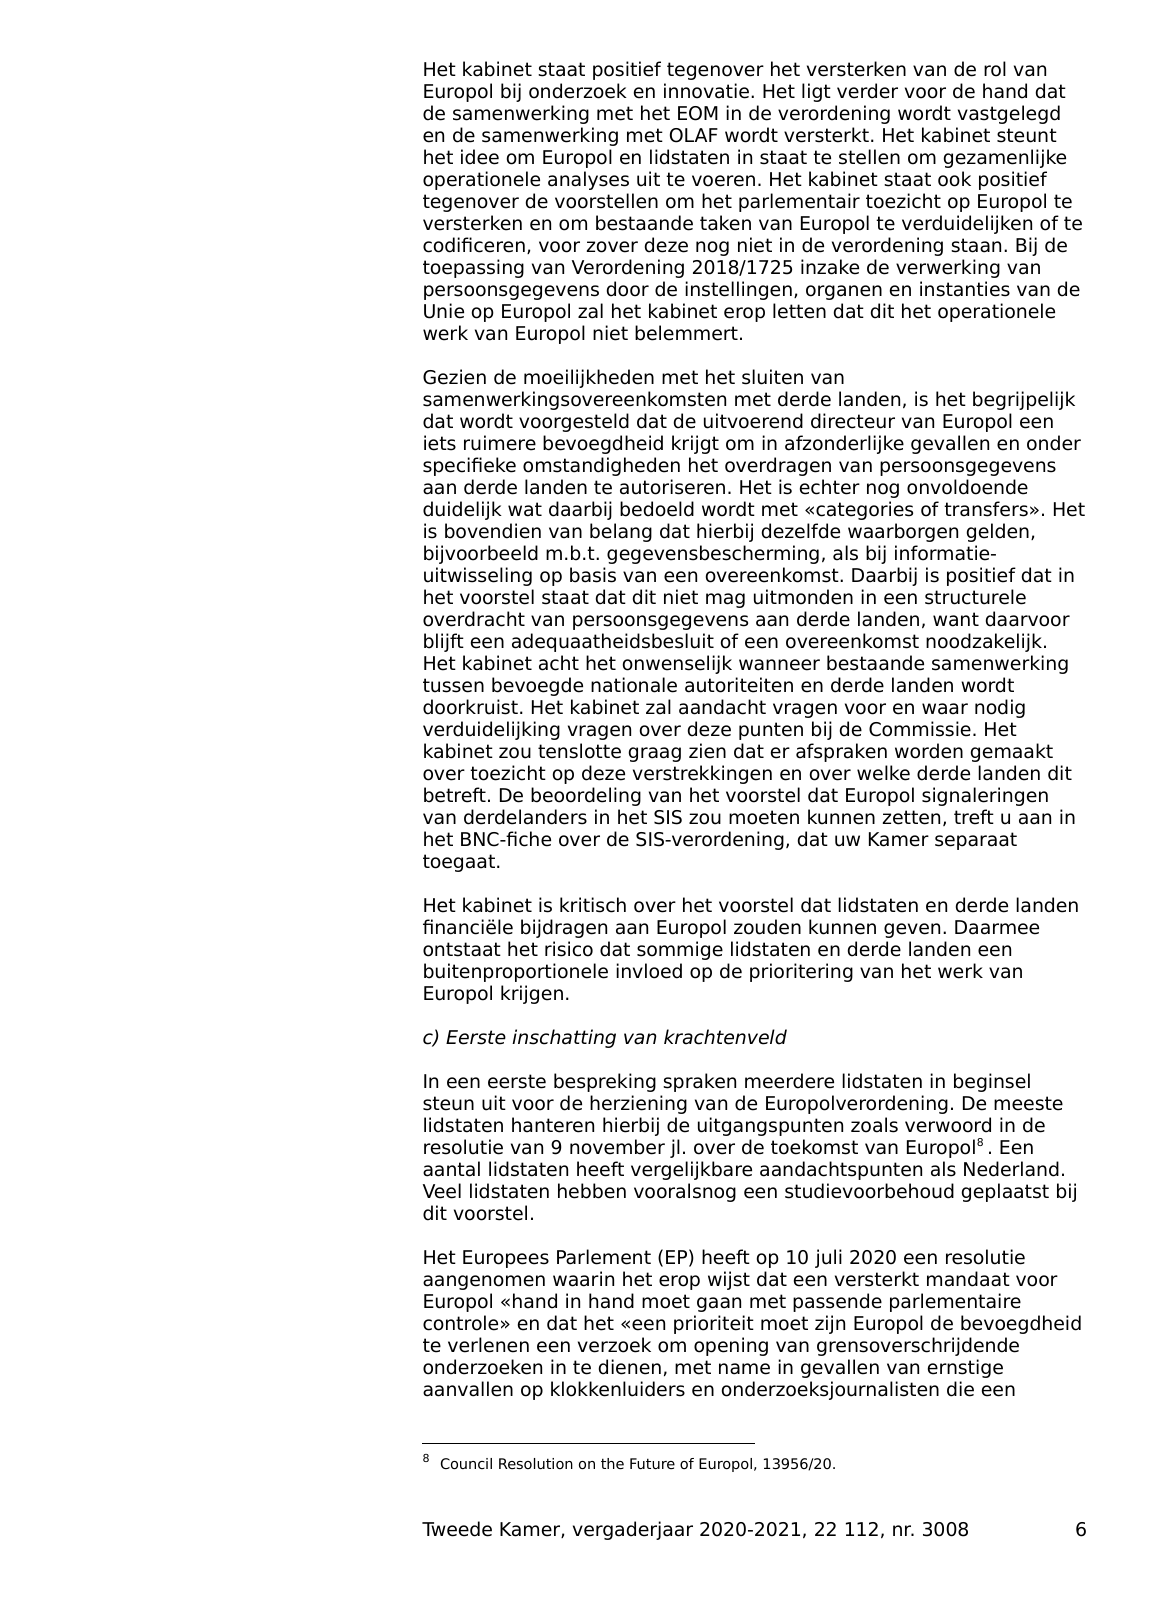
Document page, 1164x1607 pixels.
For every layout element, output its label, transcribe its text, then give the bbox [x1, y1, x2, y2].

text Het kabinet is kritisch over het voorstel dat lidstaten en derde landen financiële bijdragen aan Europol zouden kunnen geven. Daarmee ontstaat het risico dat sommige lidstaten en derde landen een buitenproportionele invloed op de prioritering van het werk van Europol krijgen. [422, 895, 1087, 1004]
text Het kabinet staat positief tegenover het versterken van de rol van Europol bij onderzoek en innovatie. Het ligt verder voor de hand dat de samenwerking met het EOM in de verordening wordt vastgelegd en de samenwerking met OLAF wordt versterkt. Het kabinet steunt het idee om Europol en lidstaten in staat te stellen om gezamenlijke operationele analyses uit te voeren. Het kabinet staat ook positief tegenover de voorstellen om het parlementair toezicht op Europol te versterken en om bestaande taken van Europol te verduidelijken of te codificeren, voor zover deze nog niet in de verordening staan. Bij de toepassing van Verordening 2018/1725 inzake de verwerking van persoonsgegevens door de instellingen, organen en instanties van de Unie op Europol zal het kabinet erop letten dat dit het operationele werk van Europol niet belemmert. [422, 59, 1087, 345]
text Council Resolution on the Future of Europol, 13956/20. [422, 1452, 1087, 1474]
text Het Europees Parlement (EP) heeft op 10 juli 2020 een resolutie aangenomen waarin het erop wijst dat een versterkt mandaat voor Europol «hand in hand moet gaan met passende parlementaire controle» en dat het «een prioriteit moet zijn Europol de bevoegdheid te verlenen een verzoek om opening van grensoverschrijdende onderzoeken in te dienen, met name in gevallen van ernstige aanvallen op klokkenluiders en onderzoeksjournalisten die een [422, 1247, 1087, 1401]
text In een eerste bespreking spraken meerdere lidstaten in beginsel steun uit voor de herziening van de Europolverordening. De meeste lidstaten hanteren hierbij de uitgangspunten zoals verwoord in de resolutie van 9 november jl. over de toekomst van Europol. Een aantal lidstaten heeft vergelijkbare aandachtspunten als Nederland. Veel lidstaten hebben vooralsnog een studievoorbehoud geplaatst bij dit voorstel. [422, 1071, 1087, 1225]
text Gezien de moeilijkheden met het sluiten van samenwerkingsovereenkomsten met derde landen, is het begrijpelijk dat wordt voorgesteld dat de uitvoerend directeur van Europol een iets ruimere bevoegdheid krijgt om in afzonderlijke gevallen en onder specifieke omstandigheden het overdragen van persoonsgegevens aan derde landen te autoriseren. Het is echter nog onvoldoende duidelijk wat daarbij bedoeld wordt met «categories of transfers». Het is bovendien van belang dat hierbij dezelfde waarborgen gelden, bijvoorbeeld m.b.t. gegevensbescherming, als bij informatie-uitwisseling op basis van een overeenkomst. Daarbij is positief dat in het voorstel staat dat dit niet mag uitmonden in een structurele overdracht van persoonsgegevens aan derde landen, want daarvoor blijft een adequaatheidsbesluit of een overeenkomst noodzakelijk. Het kabinet acht het onwenselijk wanneer bestaande samenwerking tussen bevoegde nationale autoriteiten en derde landen wordt doorkruist. Het kabinet zal aandacht vragen voor en waar nodig verduidelijking vragen over deze punten bij de Commissie. Het kabinet zou tenslotte graag zien dat er afspraken worden gemaakt over toezicht op deze verstrekkingen en over welke derde landen dit betreft. De beoordeling van het voorstel dat Europol signaleringen van derdelanders in het SIS zou moeten kunnen zetten, treft u aan in het BNC-fiche over de SIS-verordening, dat uw Kamer separaat toegaat. [422, 367, 1087, 872]
subtitle c) Eerste inschatting van krachtenveld [422, 1027, 1087, 1049]
